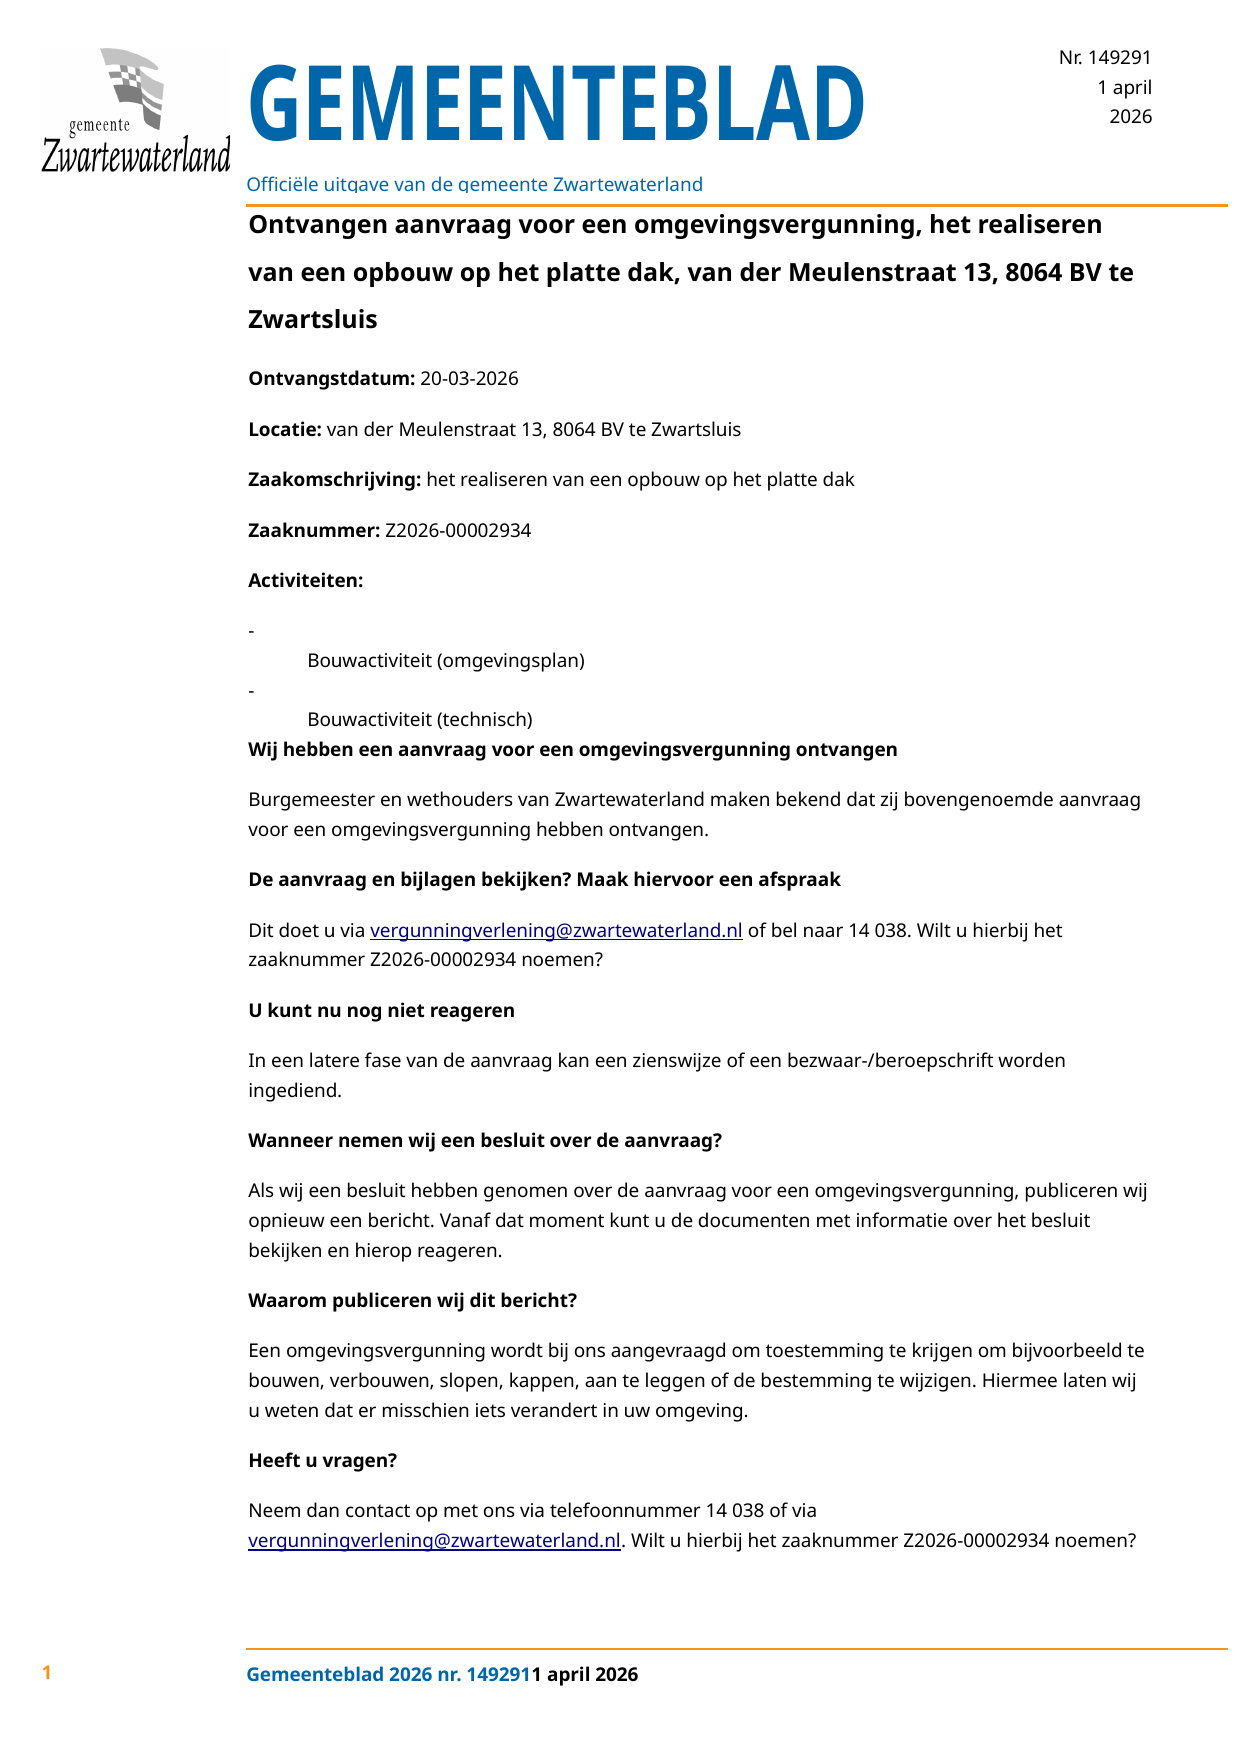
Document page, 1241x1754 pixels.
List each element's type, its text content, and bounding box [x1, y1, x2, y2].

text Heeft u vragen? [248, 1447, 1152, 1473]
text U kunt nu nog niet reageren [248, 997, 1152, 1022]
text Locatie: van der Meulenstraat 13, 8064 BV te Zwartsluis [248, 416, 1152, 442]
text Activiteiten: [248, 567, 1152, 593]
text Ontvangstdatum: 20-03-2026 [248, 366, 1152, 391]
list Bouwactiviteit (omgevingsplan) [248, 647, 1152, 673]
list Bouwactiviteit (technisch) [248, 706, 1152, 732]
text Dit doet u via vergunningverlening@zwartewaterland.nl of bel naar 14 038. Wilt u hierbij het zaaknummer Z2026-00002934 noemen? [248, 917, 1152, 972]
text Zaaknummer: Z2026-00002934 [248, 517, 1152, 542]
text Zaakomschrijving: het realiseren van een opbouw op het platte dak [248, 466, 1152, 492]
text Neem dan contact op met ons via telefoonnummer 14 038 of via vergunningverlening@zwartewaterland.nl. Wilt u hierbij het zaaknummer Z2026-00002934 noemen? [248, 1498, 1152, 1553]
text Ontvangen aanvraag voor een omgevingsvergunning, het realiseren van een opbouw op het platte dak, van der Meulenstraat 13, 8064 BV te Zwartsluis [248, 207, 1152, 336]
text Als wij een besluit hebben genomen over de aanvraag voor een omgevingsvergunning, publiceren wij opnieuw een bericht. Vanaf dat moment kunt u de documenten met informatie over het besluit bekijken en hierop reageren. [248, 1178, 1152, 1262]
picture [41, 47, 231, 172]
text De aanvraag en bijlagen bekijken? Maak hiervoor een afspraak [248, 866, 1152, 892]
text Wanneer nemen wij een besluit over de aanvraag? [248, 1127, 1152, 1153]
text Waarom publiceren wij dit bericht? [248, 1287, 1152, 1313]
text In een latere fase van de aanvraag kan een zienswijze of een bezwaar-/beroepschrift worden ingediend. [248, 1047, 1152, 1102]
text Burgemeester en wethouders van Zwartewaterland maken bekend dat zij bovengenoemde aanvraag voor een omgevingsvergunning hebben ontvangen. [248, 786, 1152, 842]
text Een omgevingsvergunning wordt bij ons aangevraagd om toestemming te krijgen om bijvoorbeeld te bouwen, verbouwen, slopen, kappen, aan te leggen of de bestemming te wijzigen. Hiermee laten wij u weten dat er misschien iets verandert in uw omgeving. [248, 1338, 1152, 1422]
text Wij hebben een aanvraag voor een omgevingsvergunning ontvangen [248, 736, 1152, 762]
